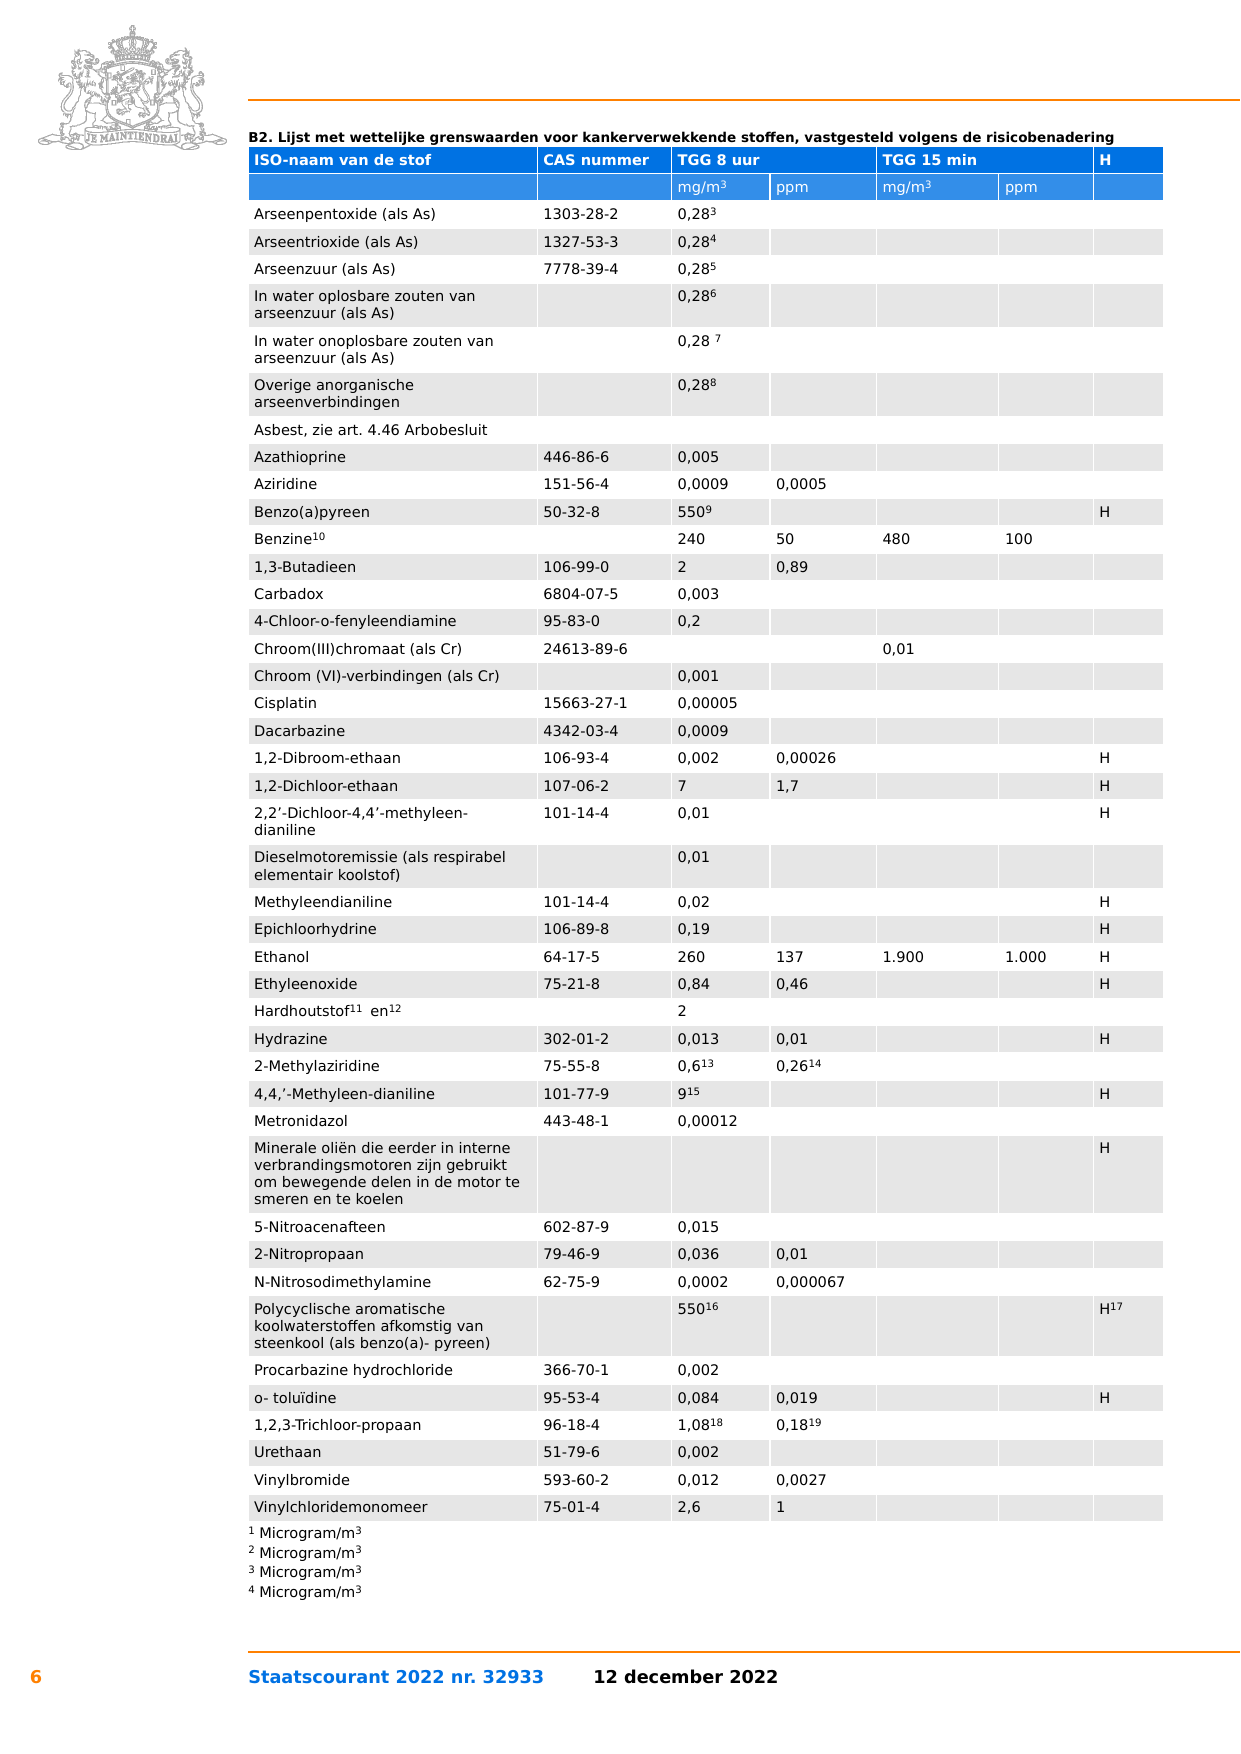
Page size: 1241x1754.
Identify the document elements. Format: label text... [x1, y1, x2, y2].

table_cell [999, 581, 1093, 607]
table_cell 0,2 [672, 609, 769, 635]
table_cell H17 [1094, 1296, 1163, 1356]
table_cell H [1094, 944, 1163, 970]
table_cell Overige anorganische arseenverbindingen [249, 373, 537, 416]
table_cell [771, 999, 876, 1025]
table_cell ppm [999, 174, 1093, 200]
table_cell [1094, 444, 1163, 471]
table_cell [1094, 1467, 1163, 1493]
table_cell [999, 256, 1093, 283]
table_cell [999, 284, 1093, 327]
table_cell [999, 916, 1093, 943]
table_cell 0,613 [672, 1054, 769, 1080]
table_cell 95-53-4 [538, 1385, 671, 1411]
table_cell [877, 1241, 998, 1268]
table_cell 15663-27-1 [538, 691, 671, 717]
table_cell 0,015 [672, 1214, 769, 1240]
table_cell H [1094, 889, 1163, 915]
table_cell 0,013 [672, 1026, 769, 1052]
table_cell Azathioprine [249, 444, 537, 471]
table_cell Benzo(a)pyreen [249, 499, 537, 525]
table_cell 55016 [672, 1296, 769, 1356]
table_cell [1094, 174, 1163, 200]
table_cell [538, 999, 671, 1025]
table_cell 0,0002 [672, 1269, 769, 1295]
table_cell In water oplosbare zouten van arseenzuur (als As) [249, 284, 537, 327]
table_cell [877, 773, 998, 799]
table_cell [538, 328, 671, 371]
table_cell [999, 1026, 1093, 1052]
table_cell [999, 472, 1093, 498]
table_cell 0,84 [672, 971, 769, 998]
table_cell [999, 663, 1093, 690]
table_cell [1094, 663, 1163, 690]
table_cell 0,00005 [672, 691, 769, 717]
table_cell 1,2-Dichloor-ethaan [249, 773, 537, 799]
table_cell 0,003 [672, 581, 769, 607]
table_cell [771, 229, 876, 255]
table_cell 0,01 [672, 800, 769, 844]
table_cell Chroom(III)chromaat (als Cr) [249, 636, 537, 662]
table_cell 0,036 [672, 1241, 769, 1268]
table_cell 0,002 [672, 1440, 769, 1466]
table_cell 4-Chloor-o-fenyleendiamine [249, 609, 537, 635]
table_cell 0,0009 [672, 472, 769, 498]
table_cell [1094, 1495, 1163, 1521]
table_cell 302-01-2 [538, 1026, 671, 1052]
table_cell [999, 1054, 1093, 1080]
table_cell [999, 889, 1093, 915]
table_cell [771, 1108, 876, 1134]
table_cell [771, 845, 876, 888]
table_cell [999, 1358, 1093, 1384]
table_cell [538, 1296, 671, 1356]
table_cell 151-56-4 [538, 472, 671, 498]
table_cell [877, 999, 998, 1025]
table_cell 0,0027 [771, 1467, 876, 1493]
table_cell [1094, 554, 1163, 580]
table_cell o- toluïdine [249, 1385, 537, 1411]
table_cell Cisplatin [249, 691, 537, 717]
table_cell 2-Nitropropaan [249, 1241, 537, 1268]
table_cell [877, 718, 998, 744]
table_cell [999, 328, 1093, 371]
table_cell 915 [672, 1081, 769, 1107]
table_cell [877, 284, 998, 327]
table_cell [771, 691, 876, 717]
table_cell [771, 718, 876, 744]
table_cell [1094, 284, 1163, 327]
table_cell [877, 1108, 998, 1134]
table_cell Aziridine [249, 472, 537, 498]
table_cell [771, 889, 876, 915]
table_cell 79-46-9 [538, 1241, 671, 1268]
table_cell 101-77-9 [538, 1081, 671, 1107]
table_cell 0,001 [672, 663, 769, 690]
table_cell [999, 999, 1093, 1025]
table_cell ISO-naam van de stof [249, 147, 537, 173]
table_cell [877, 417, 998, 443]
table_cell 443-48-1 [538, 1108, 671, 1134]
table_cell [771, 328, 876, 371]
table_cell 6804-07-5 [538, 581, 671, 607]
table_cell [1094, 1358, 1163, 1384]
table_cell 64-17-5 [538, 944, 671, 970]
table_cell [999, 444, 1093, 471]
table_cell H [1094, 800, 1163, 844]
table_cell Arseenpentoxide (als As) [249, 201, 537, 228]
table_cell [999, 636, 1093, 662]
table_cell [672, 417, 769, 443]
table_cell [771, 1440, 876, 1466]
table_cell Vinylchloridemonomeer [249, 1495, 537, 1521]
table_cell Methyleendianiline [249, 889, 537, 915]
table_cell [999, 229, 1093, 255]
table_cell [999, 971, 1093, 998]
table_cell 0,02 [672, 889, 769, 915]
table_cell 4342-03-4 [538, 718, 671, 744]
table_cell 51-79-6 [538, 1440, 671, 1466]
table_cell [999, 1269, 1093, 1295]
table_cell [999, 691, 1093, 717]
table_cell [1094, 999, 1163, 1025]
table_cell Epichloorhydrine [249, 916, 537, 943]
table_cell 2,6 [672, 1495, 769, 1521]
table_cell [877, 229, 998, 255]
table_cell [999, 773, 1093, 799]
table_cell Hydrazine [249, 1026, 537, 1052]
table_cell [877, 328, 998, 371]
table_cell 0,2614 [771, 1054, 876, 1080]
table_cell 1,7 [771, 773, 876, 799]
table_cell 0,00012 [672, 1108, 769, 1134]
table_cell Metronidazol [249, 1108, 537, 1134]
table_cell [1094, 691, 1163, 717]
table_cell 0,019 [771, 1385, 876, 1411]
table_cell [999, 1495, 1093, 1521]
table_cell 1,2-Dibroom-ethaan [249, 746, 537, 772]
table_cell [999, 1412, 1093, 1439]
table_cell [999, 499, 1093, 525]
table_cell H [1094, 971, 1163, 998]
table_cell 480 [877, 526, 998, 553]
table_cell [1094, 256, 1163, 283]
table_cell Arseentrioxide (als As) [249, 229, 537, 255]
table_cell [771, 916, 876, 943]
table_header B2. Lijst met wettelijke grenswaarden voor kankerverwekkende stoffen, vastgesteld volgens de risicobenadering [248, 130, 1163, 146]
table_cell 0,284 [672, 229, 769, 255]
table_cell [1094, 1440, 1163, 1466]
table_cell 24613-89-6 [538, 636, 671, 662]
table_cell [1094, 417, 1163, 443]
table_cell [999, 373, 1093, 416]
table_cell Urethaan [249, 1440, 537, 1466]
table_cell [1094, 472, 1163, 498]
table_cell TGG 8 uur [672, 147, 876, 173]
table_cell 240 [672, 526, 769, 553]
table_cell [1094, 1054, 1163, 1080]
table_cell 0,084 [672, 1385, 769, 1411]
table_cell H [1094, 499, 1163, 525]
table_cell 1,3-Butadieen [249, 554, 537, 580]
table_cell 366-70-1 [538, 1358, 671, 1384]
table_cell 260 [672, 944, 769, 970]
table_cell [877, 1296, 998, 1356]
table_cell Benzine10 [249, 526, 537, 553]
table_cell [771, 1081, 876, 1107]
table_cell [877, 1385, 998, 1411]
table_cell [771, 201, 876, 228]
table_cell [771, 373, 876, 416]
table_cell 0,288 [672, 373, 769, 416]
table_cell [877, 691, 998, 717]
table_cell [1094, 1241, 1163, 1268]
table_cell [1094, 373, 1163, 416]
table_cell H [1094, 1136, 1163, 1213]
table_cell [877, 1358, 998, 1384]
table_cell [771, 636, 876, 662]
table_cell [771, 417, 876, 443]
table_cell 0,46 [771, 971, 876, 998]
table_cell 101-14-4 [538, 889, 671, 915]
table_cell [877, 1026, 998, 1052]
table_cell [771, 256, 876, 283]
table_cell 5509 [672, 499, 769, 525]
table_cell Ethyleenoxide [249, 971, 537, 998]
table_cell mg/m3 [672, 174, 769, 200]
table_cell [999, 1214, 1093, 1240]
table_cell [877, 1269, 998, 1295]
table_cell [771, 1136, 876, 1213]
picture [38, 25, 227, 150]
table_cell 75-21-8 [538, 971, 671, 998]
table_cell [877, 746, 998, 772]
table_cell Chroom (VI)-verbindingen (als Cr) [249, 663, 537, 690]
table_cell 2 [672, 554, 769, 580]
table_cell [1094, 1269, 1163, 1295]
table_cell [877, 1467, 998, 1493]
table_cell [771, 444, 876, 471]
table_cell [1094, 1214, 1163, 1240]
table_cell 0,1819 [771, 1412, 876, 1439]
table_cell 75-01-4 [538, 1495, 671, 1521]
table_cell 593-60-2 [538, 1467, 671, 1493]
table_cell [771, 800, 876, 844]
table_cell 7778-39-4 [538, 256, 671, 283]
table_cell Arseenzuur (als As) [249, 256, 537, 283]
table_cell [999, 1296, 1093, 1356]
table_cell 446-86-6 [538, 444, 671, 471]
table_cell In water onoplosbare zouten van arseenzuur (als As) [249, 328, 537, 371]
table_cell [877, 499, 998, 525]
table_cell H [1094, 1081, 1163, 1107]
table_cell 0,005 [672, 444, 769, 471]
table_cell 4,4,’-Methyleen-dianiline [249, 1081, 537, 1107]
table_cell [999, 1467, 1093, 1493]
table_cell 0,000067 [771, 1269, 876, 1295]
table_cell 1 [771, 1495, 876, 1521]
table_cell H [1094, 1385, 1163, 1411]
table_cell Asbest, zie art. 4.46 Arbobesluit [249, 417, 537, 443]
table_cell [538, 417, 671, 443]
table_cell [877, 1081, 998, 1107]
table_cell 602-87-9 [538, 1214, 671, 1240]
table_cell N-Nitrosodimethylamine [249, 1269, 537, 1295]
table_cell [999, 1241, 1093, 1268]
table_cell 2 [672, 999, 769, 1025]
table_cell 2,2’-Dichloor-4,4’-methyleen- dianiline [249, 800, 537, 844]
table_cell [999, 201, 1093, 228]
table_cell Dacarbazine [249, 718, 537, 744]
table_cell [999, 1081, 1093, 1107]
table_cell [771, 581, 876, 607]
table_cell 0,01 [771, 1026, 876, 1052]
table_cell 0,01 [771, 1241, 876, 1268]
table_cell 0,012 [672, 1467, 769, 1493]
table_cell Dieselmotoremissie (als respirabel elementair koolstof) [249, 845, 537, 888]
table_cell [877, 373, 998, 416]
table_cell CAS nummer [538, 147, 671, 173]
table_cell [877, 663, 998, 690]
table_cell [999, 1385, 1093, 1411]
table_cell Ethanol [249, 944, 537, 970]
table_cell 95-83-0 [538, 609, 671, 635]
table_cell 96-18-4 [538, 1412, 671, 1439]
table_cell [771, 663, 876, 690]
table_cell 50 [771, 526, 876, 553]
table_cell [877, 971, 998, 998]
table_cell 0,01 [877, 636, 998, 662]
table_cell H [1094, 916, 1163, 943]
table_cell Minerale oliën die eerder in interne verbrandingsmotoren zijn gebruikt om bewegende delen in de motor te smeren en te koelen [249, 1136, 537, 1213]
table_cell Procarbazine hydrochloride [249, 1358, 537, 1384]
table_cell 5-Nitroacenafteen [249, 1214, 537, 1240]
table_cell [538, 284, 671, 327]
table_cell [1094, 1412, 1163, 1439]
table_cell 1327-53-3 [538, 229, 671, 255]
table_cell [771, 499, 876, 525]
table_cell mg/m3 [877, 174, 998, 200]
table_cell [1094, 718, 1163, 744]
table_cell Hardhoutstof11 en12 [249, 999, 537, 1025]
table_cell 7 [672, 773, 769, 799]
table_cell 106-99-0 [538, 554, 671, 580]
table_cell ppm [771, 174, 876, 200]
table_cell 100 [999, 526, 1093, 553]
table_cell [877, 889, 998, 915]
table_cell 0,283 [672, 201, 769, 228]
table_cell 107-06-2 [538, 773, 671, 799]
table_cell [771, 609, 876, 635]
table_cell 1,0818 [672, 1412, 769, 1439]
table_cell 0,286 [672, 284, 769, 327]
table_cell H [1094, 1026, 1163, 1052]
table_cell [999, 1440, 1093, 1466]
table_cell [1094, 581, 1163, 607]
table_cell 0,19 [672, 916, 769, 943]
table_cell [999, 1108, 1093, 1134]
table_cell 101-14-4 [538, 800, 671, 844]
table_cell [999, 746, 1093, 772]
table_cell 50-32-8 [538, 499, 671, 525]
table_cell [1094, 201, 1163, 228]
table_cell [999, 718, 1093, 744]
table_cell [877, 1440, 998, 1466]
table_cell 1.000 [999, 944, 1093, 970]
table_cell [771, 1358, 876, 1384]
table_cell H [1094, 746, 1163, 772]
table_cell [877, 609, 998, 635]
table_cell [538, 845, 671, 888]
table_cell TGG 15 min [877, 147, 1093, 173]
table_cell [999, 800, 1093, 844]
table_cell [877, 845, 998, 888]
table_cell [672, 636, 769, 662]
table_cell [877, 472, 998, 498]
table_cell [877, 1136, 998, 1213]
table_cell [1094, 229, 1163, 255]
table_cell [249, 174, 537, 200]
table_cell [877, 1412, 998, 1439]
table_cell 62-75-9 [538, 1269, 671, 1295]
table_cell H [1094, 147, 1163, 173]
table_cell [877, 916, 998, 943]
table_cell Vinylbromide [249, 1467, 537, 1493]
table_cell [771, 284, 876, 327]
table_cell 0,89 [771, 554, 876, 580]
table_cell 1,2,3-Trichloor-propaan [249, 1412, 537, 1439]
table_cell 1303-28-2 [538, 201, 671, 228]
table_cell 0,002 [672, 746, 769, 772]
table_cell [877, 554, 998, 580]
table_cell 0,28 7 [672, 328, 769, 371]
table_cell [877, 256, 998, 283]
table_cell [538, 663, 671, 690]
table_cell [877, 201, 998, 228]
table_cell 0,01 [672, 845, 769, 888]
table_cell [672, 1136, 769, 1213]
table_cell [771, 1214, 876, 1240]
table_cell [877, 1495, 998, 1521]
table_cell [538, 373, 671, 416]
table_cell [999, 609, 1093, 635]
table_cell Carbadox [249, 581, 537, 607]
table_cell 137 [771, 944, 876, 970]
table_cell [999, 1136, 1093, 1213]
table_cell [999, 845, 1093, 888]
table_cell [1094, 328, 1163, 371]
table_cell 75-55-8 [538, 1054, 671, 1080]
table_cell 0,0009 [672, 718, 769, 744]
table_cell H [1094, 773, 1163, 799]
table_cell [999, 417, 1093, 443]
table_cell [771, 1296, 876, 1356]
table_cell 0,0005 [771, 472, 876, 498]
table_cell 0,285 [672, 256, 769, 283]
table_cell 2-Methylaziridine [249, 1054, 537, 1080]
table_cell [1094, 526, 1163, 553]
table_cell [877, 581, 998, 607]
table_cell [877, 800, 998, 844]
table_cell 106-93-4 [538, 746, 671, 772]
table_cell 106-89-8 [538, 916, 671, 943]
table_cell 0,00026 [771, 746, 876, 772]
table_cell 1 Microgram/m3 2 Microgram/m3 3 Microgram/m3 4 Microgram/m3 [248, 1522, 1163, 1601]
table_cell [538, 174, 671, 200]
table_cell [877, 444, 998, 471]
table_cell [1094, 845, 1163, 888]
table_cell Polycyclische aromatische koolwaterstoffen afkomstig van steenkool (als benzo(a)- pyreen) [249, 1296, 537, 1356]
table_cell [538, 1136, 671, 1213]
table_cell [877, 1054, 998, 1080]
table_cell [877, 1214, 998, 1240]
table_cell [1094, 636, 1163, 662]
table_cell [999, 554, 1093, 580]
table_cell [1094, 609, 1163, 635]
table_cell [1094, 1108, 1163, 1134]
table_cell 0,002 [672, 1358, 769, 1384]
table_cell [538, 526, 671, 553]
table_cell 1.900 [877, 944, 998, 970]
